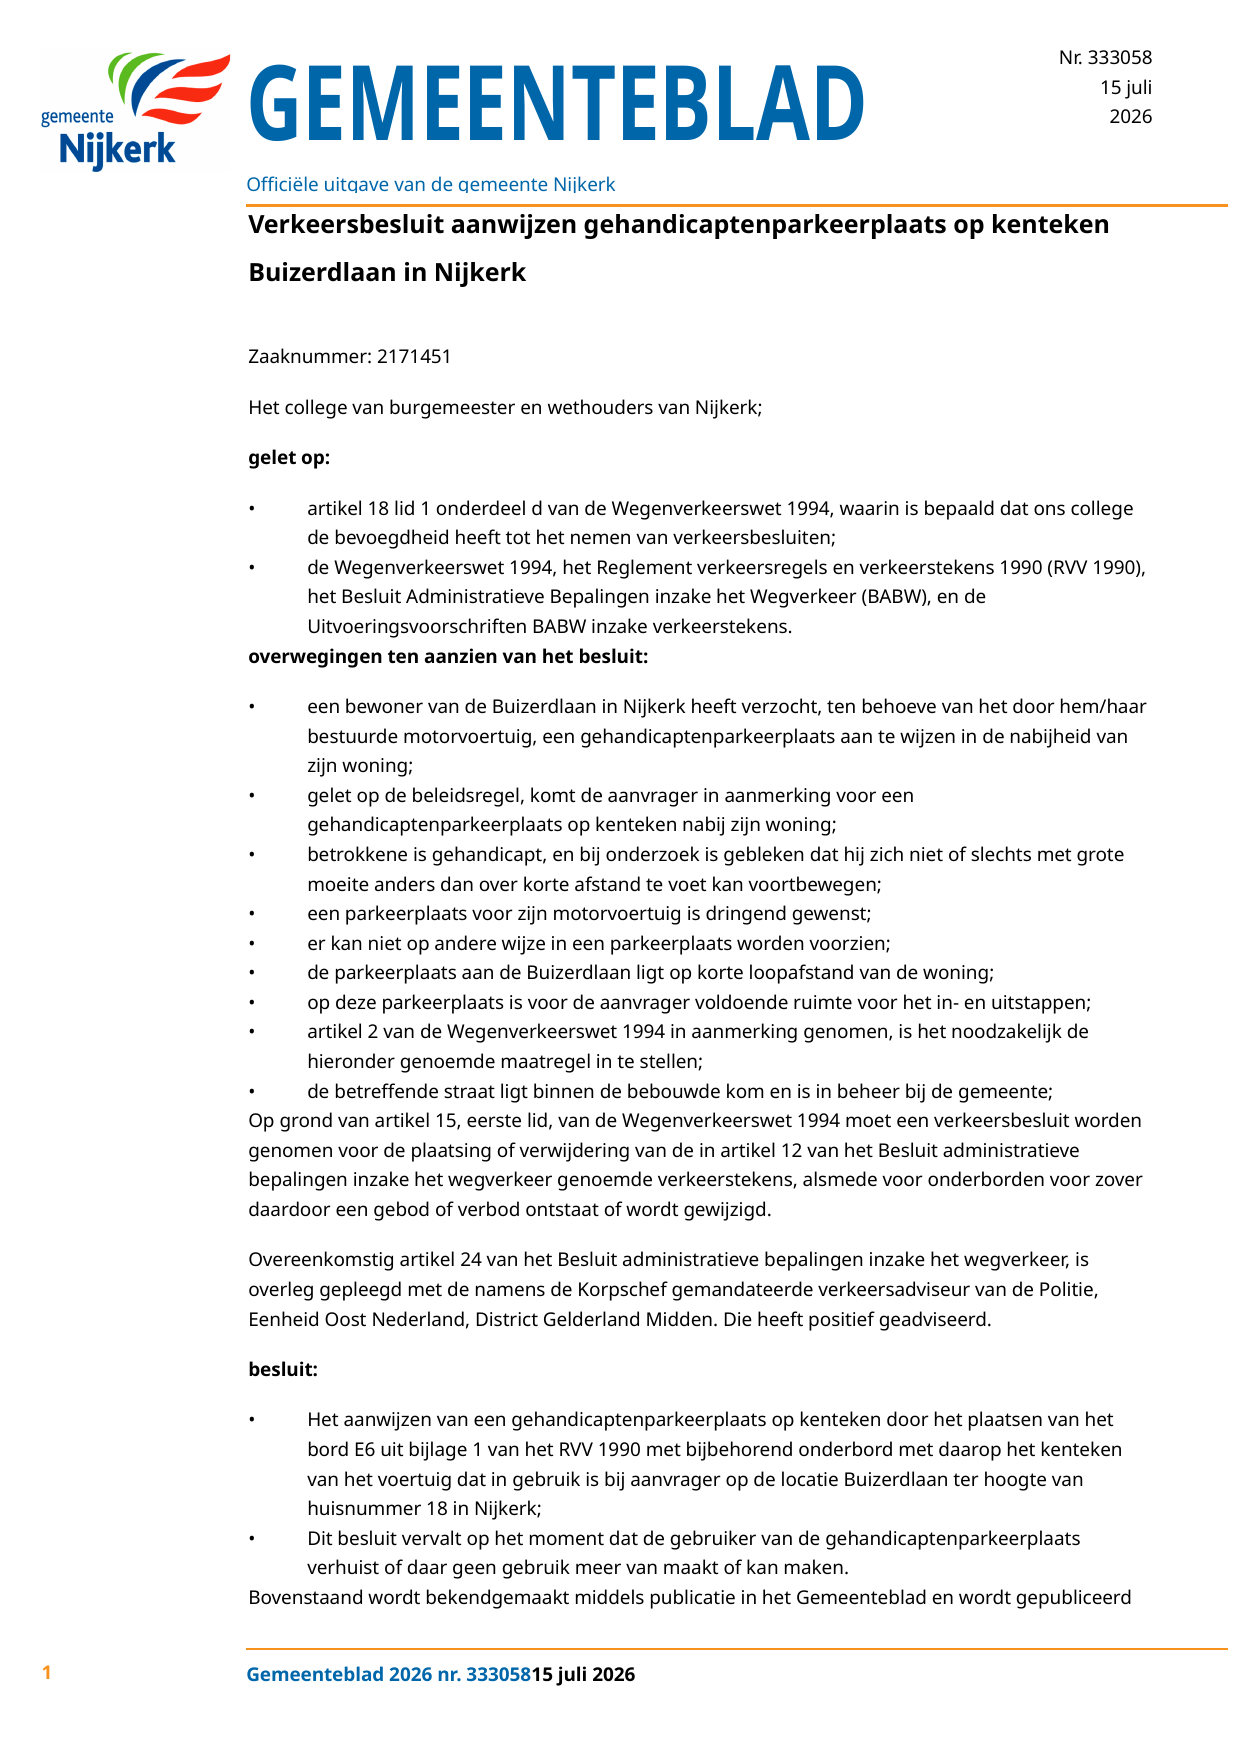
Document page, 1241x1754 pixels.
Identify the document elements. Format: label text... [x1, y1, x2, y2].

list Het aanwijzen van een gehandicaptenparkeerplaats op kenteken door het plaatsen van het bord E6 uit bijlage 1 van het RVV 1990 met bijbehorend onderbord met daarop het kenteken van het voertuig dat in gebruik is bij aanvrager op de locatie Buizerdlaan ter hoogte van huisnummer 18 in Nijkerk; [248, 1407, 1152, 1521]
text Bovenstaand wordt bekendgemaakt middels publicatie in het Gemeenteblad en wordt gepubliceerd [248, 1584, 1152, 1610]
list de parkeerplaats aan de Buizerdlaan ligt op korte loopafstand van de woning; [248, 959, 1152, 985]
list een bewoner van de Buizerdlaan in Nijkerk heeft verzocht, ten behoeve van het door hem/haar bestuurde motorvoertuig, een gehandicaptenparkeerplaats aan te wijzen in de nabijheid van zijn woning; [248, 693, 1152, 778]
list Dit besluit vervalt op het moment dat de gebruiker van de gehandicaptenparkeerplaats verhuist of daar geen gebruik meer van maakt of kan maken. [248, 1525, 1152, 1580]
text overwegingen ten aanzien van het besluit: [248, 643, 1152, 668]
text besluit: [248, 1356, 1152, 1382]
text Zaaknummer: 2171451 [248, 344, 1152, 369]
list er kan niet op andere wijze in een parkeerplaats worden voorzien; [248, 930, 1152, 956]
text Het college van burgemeester en wethouders van Nijkerk; [248, 394, 1152, 420]
list de Wegenverkeerswet 1994, het Reglement verkeersregels en verkeerstekens 1990 (RVV 1990), het Besluit Administratieve Bepalingen inzake het Wegverkeer (BABW), en de Uitvoeringsvoorschriften BABW inzake verkeerstekens. [248, 554, 1152, 639]
text Op grond van artikel 15, eerste lid, van de Wegenverkeerswet 1994 moet een verkeersbesluit worden genomen voor de plaatsing of verwijdering van de in artikel 12 van het Besluit administratieve bepalingen inzake het wegverkeer genoemde verkeerstekens, alsmede voor onderborden voor zover daardoor een gebod of verbod ontstaat of wordt gewijzigd. [248, 1107, 1152, 1222]
list een parkeerplaats voor zijn motorvoertuig is dringend gewenst; [248, 900, 1152, 926]
list gelet op de beleidsregel, komt de aanvrager in aanmerking voor een gehandicaptenparkeerplaats op kenteken nabij zijn woning; [248, 782, 1152, 837]
text gelet op: [248, 444, 1152, 470]
picture [41, 47, 231, 172]
list artikel 2 van de Wegenverkeerswet 1994 in aanmerking genomen, is het noodzakelijk de hieronder genoemde maatregel in te stellen; [248, 1019, 1152, 1074]
text Verkeersbesluit aanwijzen gehandicaptenparkeerplaats op kenteken Buizerdlaan in Nijkerk [248, 207, 1152, 288]
list de betreffende straat ligt binnen de bebouwde kom en is in beheer bij de gemeente; [248, 1078, 1152, 1103]
list op deze parkeerplaats is voor de aanvrager voldoende ruimte voor het in- en uitstappen; [248, 989, 1152, 1015]
list betrokkene is gehandicapt, en bij onderzoek is gebleken dat hij zich niet of slechts met grote moeite anders dan over korte afstand te voet kan voortbewegen; [248, 841, 1152, 896]
list artikel 18 lid 1 onderdeel d van de Wegenverkeerswet 1994, waarin is bepaald dat ons college de bevoegdheid heeft tot het nemen van verkeersbesluiten; [248, 495, 1152, 550]
text Overeenkomstig artikel 24 van het Besluit administratieve bepalingen inzake het wegverkeer, is overleg gepleegd met de namens de Korpschef gemandateerde verkeersadviseur van de Politie, Eenheid Oost Nederland, District Gelderland Midden. Die heeft positief geadviseerd. [248, 1247, 1152, 1331]
